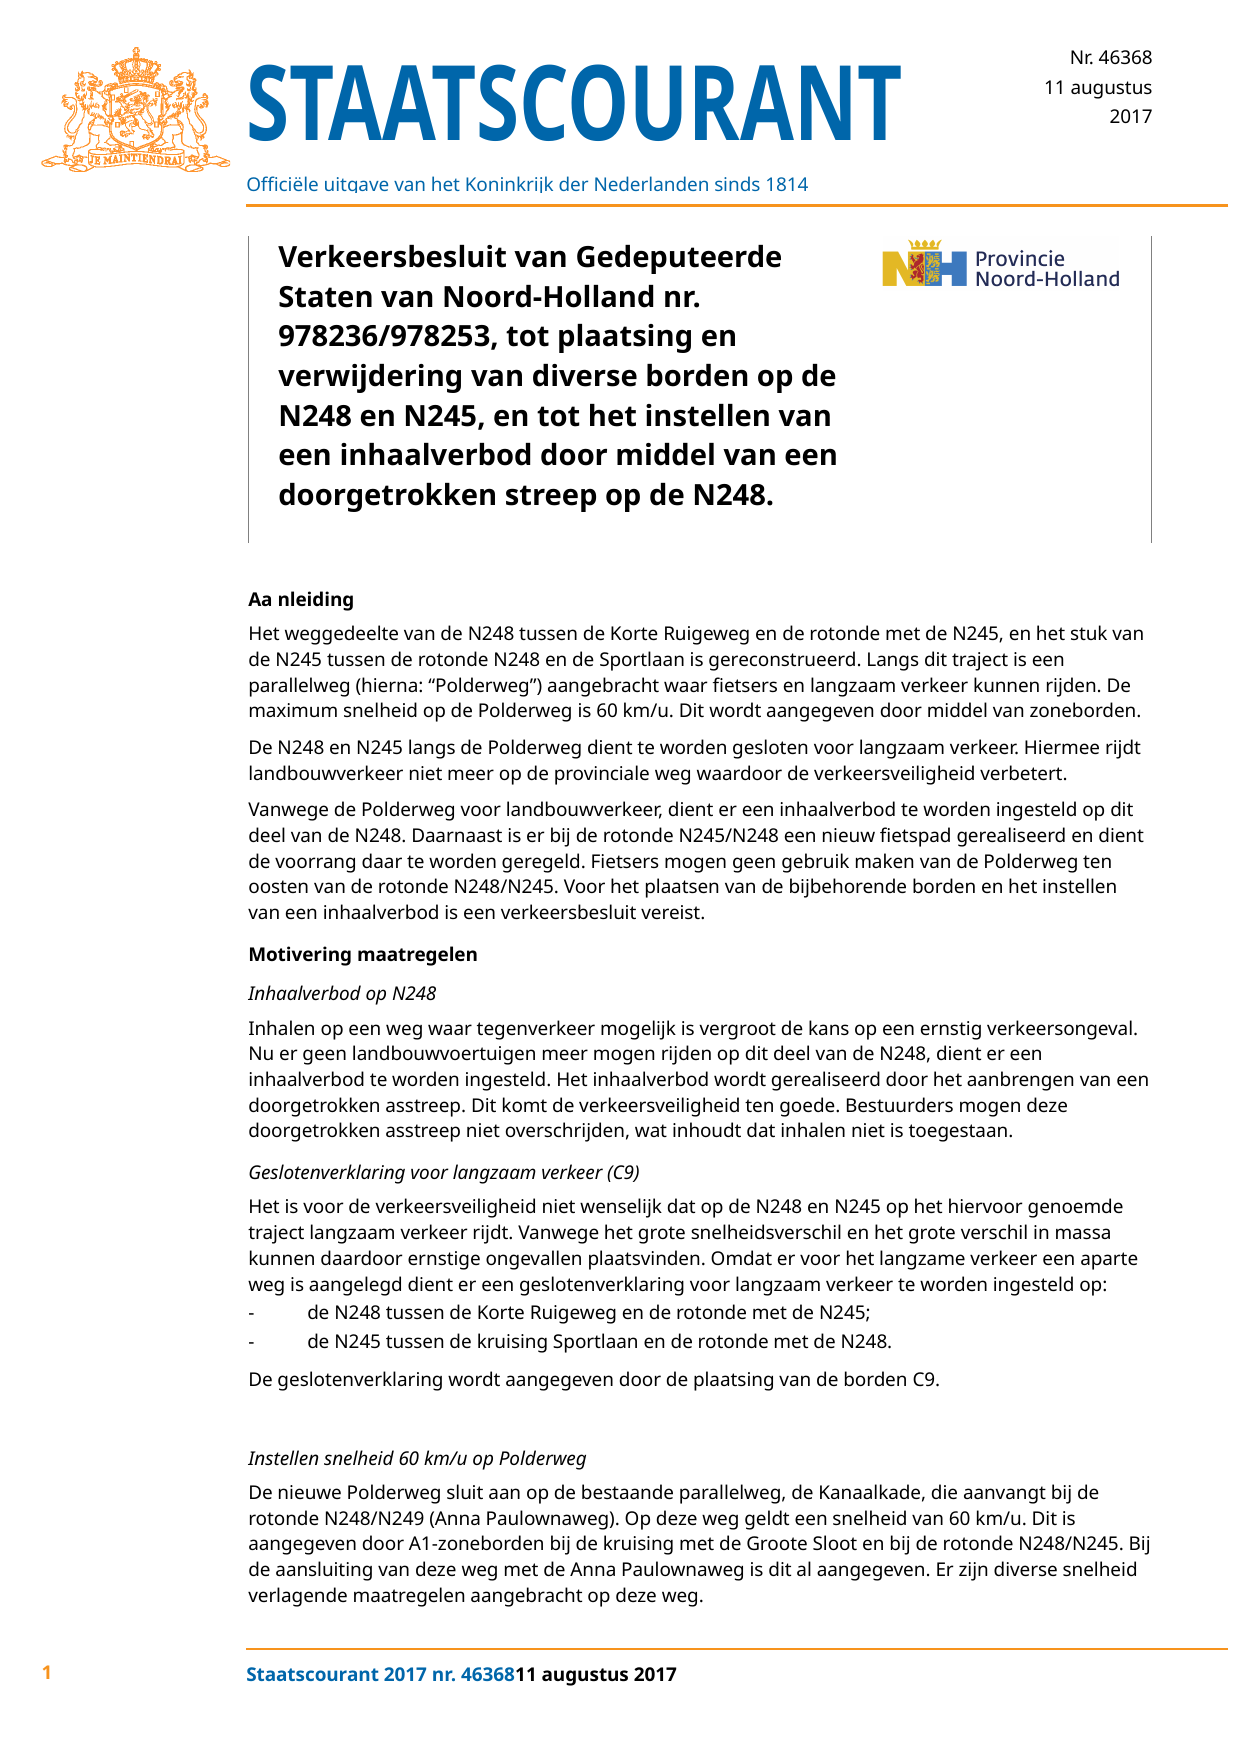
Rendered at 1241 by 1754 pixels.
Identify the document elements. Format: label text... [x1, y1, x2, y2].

text Inhalen op een weg waar tegenverkeer mogelijk is vergroot de kans op een ernstig verkeersongeval. Nu er geen landbouwvoertuigen meer mogen rijden op dit deel van de N248, dient er een inhaalverbod te worden ingesteld. Het inhaalverbod wordt gerealiseerd door het aanbrengen van een doorgetrokken asstreep. Dit komt de verkeersveiligheid ten goede. Bestuurders mogen deze doorgetrokken asstreep niet overschrijden, wat inhoudt dat inhalen niet is toegestaan. [248, 1015, 1152, 1143]
list de N245 tussen de kruising Sportlaan en de rotonde met de N248. [248, 1329, 1152, 1354]
text Het is voor de verkeersveiligheid niet wenselijk dat op de N248 en N245 op het hiervoor genoemde traject langzaam verkeer rijdt. Vanwege het grote snelheidsverschil en het grote verschil in massa kunnen daardoor ernstige ongevallen plaatsvinden. Omdat er voor het langzame verkeer een aparte weg is aangelegd dient er een geslotenverklaring voor langzaam verkeer te worden ingesteld op: [248, 1193, 1152, 1296]
text Vanwege de Polderweg voor landbouwverkeer, dient er een inhaalverbod te worden ingesteld op dit deel van de N248. Daarnaast is er bij de rotonde N245/N248 een nieuw fietspad gerealiseerd en dient de voorrang daar te worden geregeld. Fietsers mogen geen gebruik maken van de Polderweg ten oosten van de rotonde N248/N245. Voor het plaatsen van de bijbehorende borden en het instellen van een inhaalverbod is een verkeersbesluit vereist. [248, 797, 1152, 925]
text De geslotenverklaring wordt aangegeven door de plaatsing van de borden C9. [248, 1367, 1152, 1392]
text De N248 en N245 langs de Polderweg dient te worden gesloten voor langzaam verkeer. Hiermee rijdt landbouwverkeer niet meer op de provinciale weg waardoor de verkeersveiligheid verbetert. [248, 734, 1152, 786]
text Aa nleiding [248, 586, 1152, 612]
picture [882, 236, 1119, 291]
table_header [850, 236, 1151, 543]
text Instellen snelheid 60 km/u op Polderweg [248, 1445, 1152, 1471]
table_header Verkeersbesluit van Gedeputeerde Staten van Noord-Holland nr. 978236/978253, tot plaatsing en verwijdering van diverse borden op de N248 en N245, en tot het instellen van een inhaalverbod door middel van een doorgetrokken streep op de N248. [249, 236, 850, 543]
text Motivering maatregelen [248, 941, 1152, 967]
picture [41, 47, 231, 172]
text Geslotenverklaring voor langzaam verkeer (C9) [248, 1159, 1152, 1185]
text De nieuwe Polderweg sluit aan op de bestaande parallelweg, de Kanaalkade, die aanvangt bij de rotonde N248/N249 (Anna Paulownaweg). Op deze weg geldt een snelheid van 60 km/u. Dit is aangegeven door A1-zoneborden bij de kruising met de Groote Sloot en bij de rotonde N248/N245. Bij de aansluiting van deze weg met de Anna Paulownaweg is dit al aangegeven. Er zijn diverse snelheid verlagende maatregelen aangebracht op deze weg. [248, 1479, 1152, 1608]
list de N248 tussen de Korte Ruigeweg en de rotonde met de N245; [248, 1299, 1152, 1325]
text Het weggedeelte van de N248 tussen de Korte Ruigeweg en de rotonde met de N245, en het stuk van de N245 tussen de rotonde N248 en de Sportlaan is gereconstrueerd. Langs dit traject is een parallelweg (hierna: “Polderweg”) aangebracht waar fietsers en langzaam verkeer kunnen rijden. De maximum snelheid op de Polderweg is 60 km/u. Dit wordt aangegeven door middel van zoneborden. [248, 620, 1152, 723]
text Inhaalverbod op N248 [248, 981, 1152, 1006]
